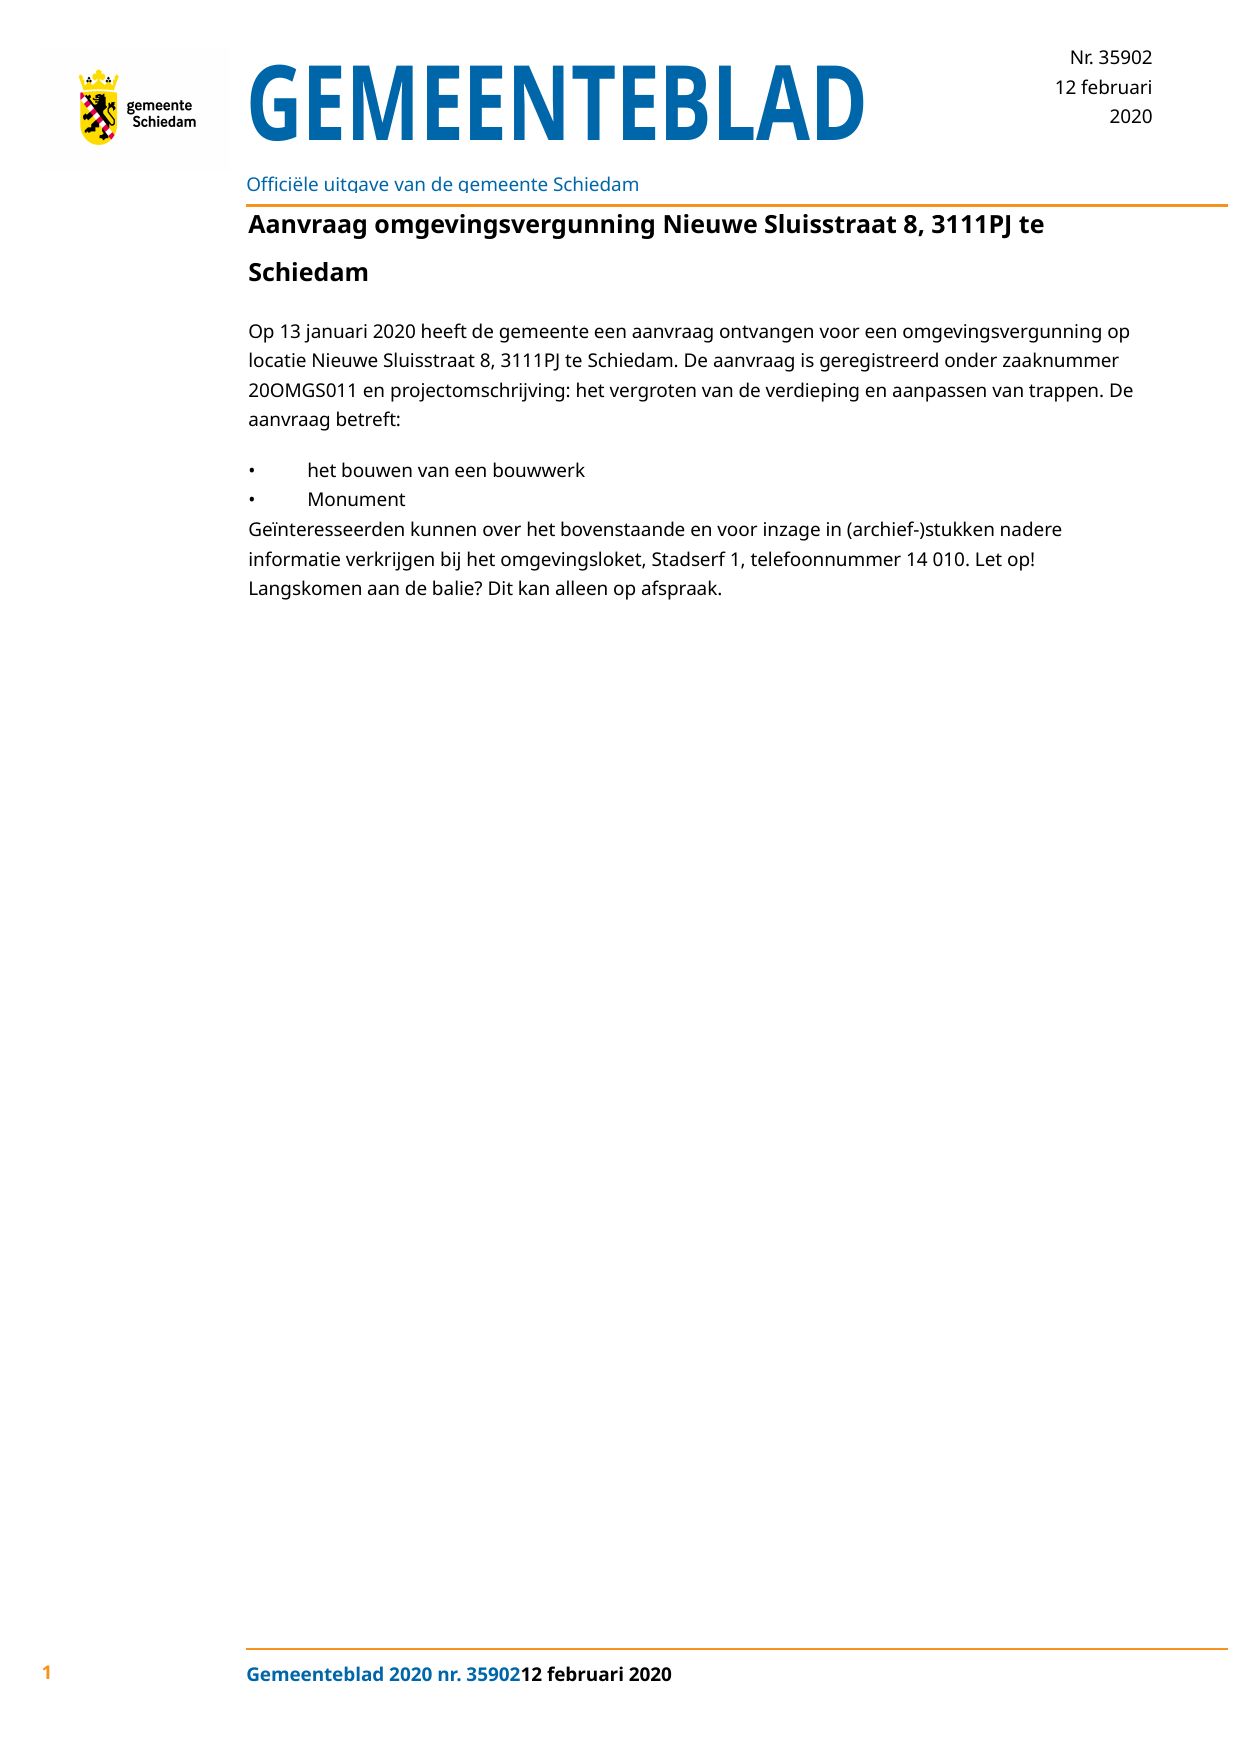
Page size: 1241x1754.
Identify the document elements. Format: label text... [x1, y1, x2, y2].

text Aanvraag omgevingsvergunning Nieuwe Sluisstraat 8, 3111PJ te Schiedam [248, 207, 1152, 288]
text Geïnteresseerden kunnen over het bovenstaande en voor inzage in (archief-)stukken nadere informatie verkrijgen bij het omgevingsloket, Stadserf 1, telefoonnummer 14 010. Let op! Langskomen aan de balie? Dit kan alleen op afspraak. [248, 516, 1152, 601]
list het bouwen van een bouwwerk [248, 457, 1152, 483]
picture [41, 47, 231, 172]
text Op 13 januari 2020 heeft de gemeente een aanvraag ontvangen voor een omgevingsvergunning op locatie Nieuwe Sluisstraat 8, 3111PJ te Schiedam. De aanvraag is geregistreerd onder zaaknummer 20OMGS011 en projectomschrijving: het vergroten van de verdieping en aanpassen van trappen. De aanvraag betreft: [248, 318, 1152, 432]
list Monument [248, 487, 1152, 512]
